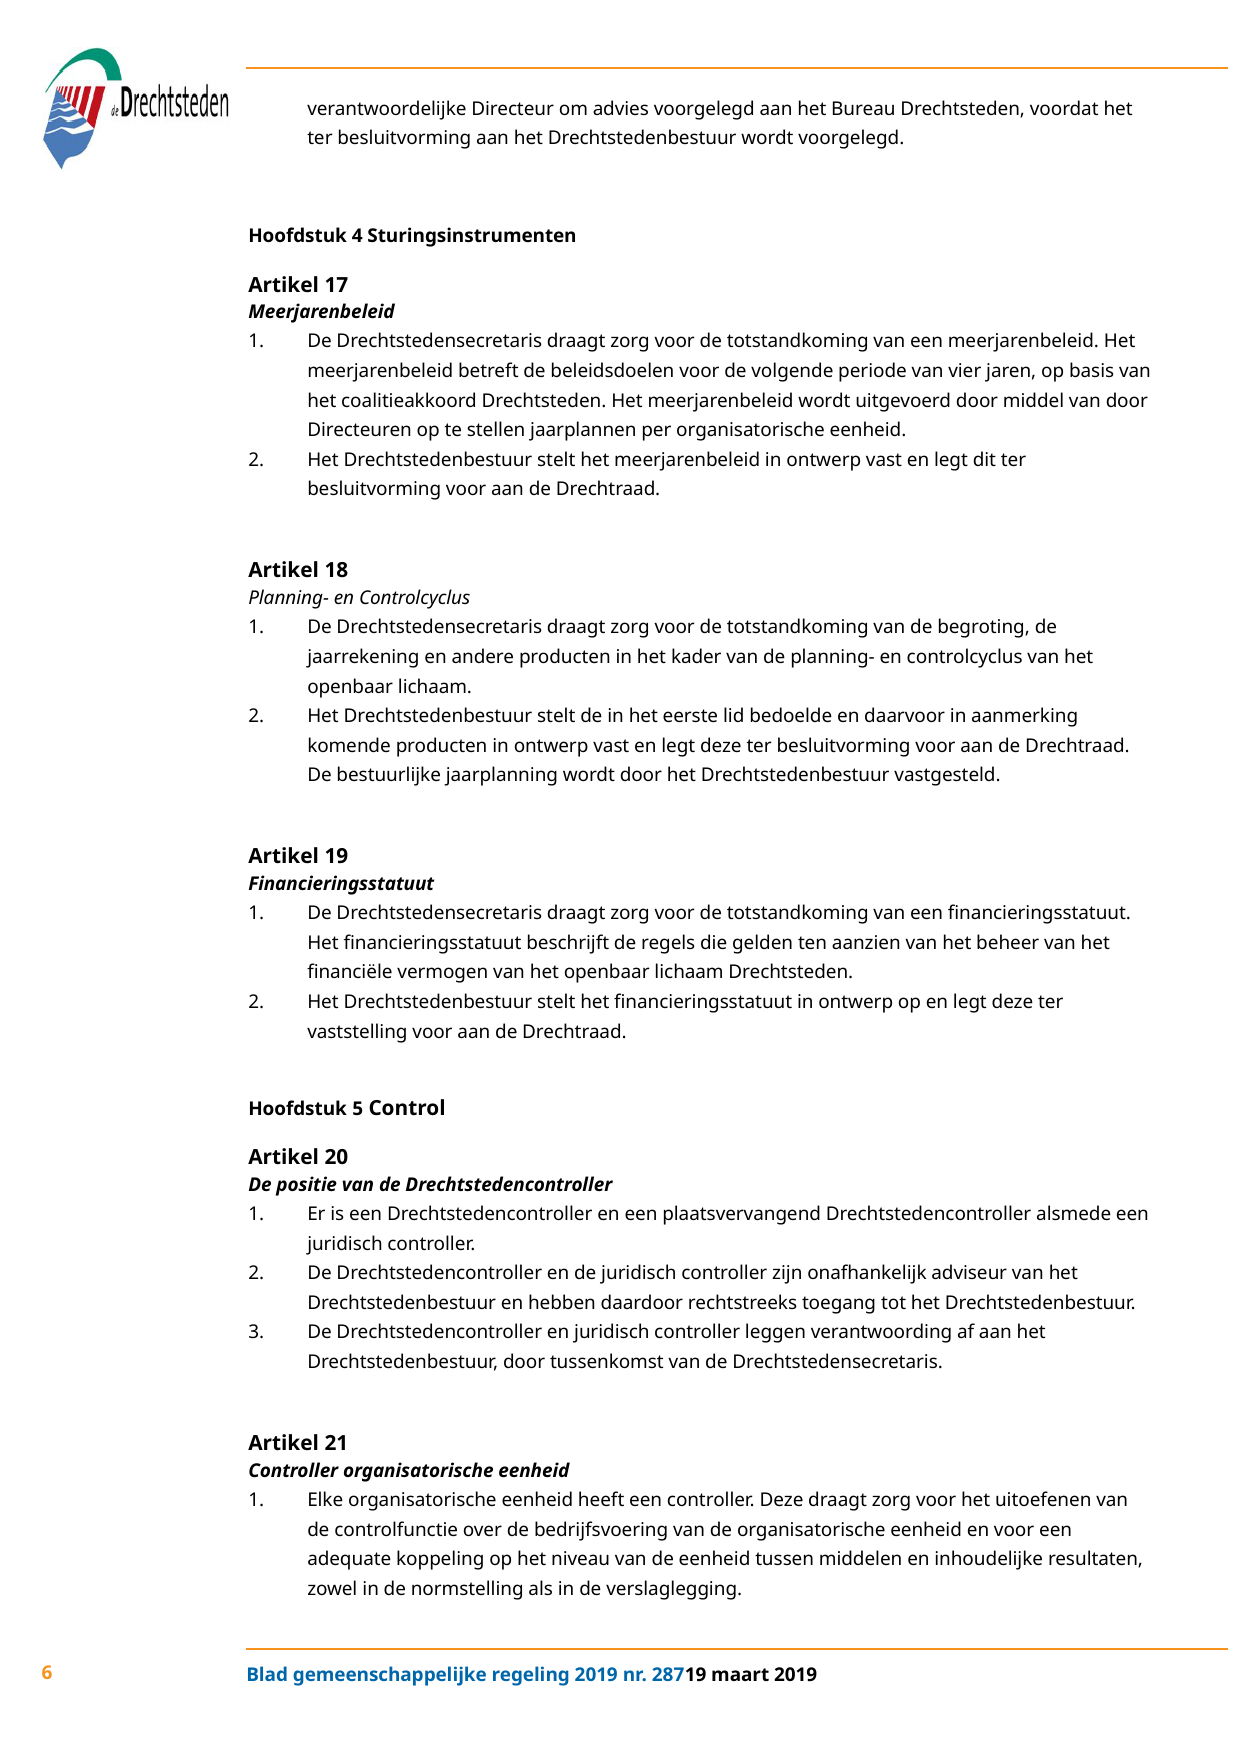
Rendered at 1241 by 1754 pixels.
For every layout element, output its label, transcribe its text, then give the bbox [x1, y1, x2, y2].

text Artikel 19 [248, 842, 1152, 870]
list Er is een Drechtstedencontroller en een plaatsvervangend Drechtstedencontroller alsmede een juridisch controller. [248, 1200, 1152, 1256]
text Planning- en Controlcyclus [248, 584, 1152, 610]
picture [41, 47, 231, 172]
list De Drechtstedencontroller en de juridisch controller zijn onafhankelijk adviseur van het Drechtstedenbestuur en hebben daardoor rechtstreeks toegang tot het Drechtstedenbestuur. [248, 1259, 1152, 1315]
list verantwoordelijke Directeur om advies voorgelegd aan het Bureau Drechtsteden, voordat het ter besluitvorming aan het Drechtstedenbestuur wordt voorgelegd. [248, 95, 1152, 150]
text Artikel 21 [248, 1428, 1152, 1457]
text Financieringsstatuut [248, 870, 1152, 896]
list De Drechtstedencontroller en juridisch controller leggen verantwoording af aan het Drechtstedenbestuur, door tussenkomst van de Drechtstedensecretaris. [248, 1319, 1152, 1374]
list Het Drechtstedenbestuur stelt het financieringsstatuut in ontwerp op en legt deze ter vaststelling voor aan de Drechtraad. [248, 988, 1152, 1044]
list Het Drechtstedenbestuur stelt de in het eerste lid bedoelde en daarvoor in aanmerking komende producten in ontwerp vast en legt deze ter besluitvorming voor aan de Drechtraad. De bestuurlijke jaarplanning wordt door het Drechtstedenbestuur vastgesteld. [248, 702, 1152, 787]
list De Drechtstedensecretaris draagt zorg voor de totstandkoming van een financieringsstatuut. Het financieringsstatuut beschrijft de regels die gelden ten aanzien van het beheer van het financiële vermogen van het openbaar lichaam Drechtsteden. [248, 899, 1152, 984]
list De Drechtstedensecretaris draagt zorg voor de totstandkoming van de begroting, de jaarrekening en andere producten in het kader van de planning- en controlcyclus van het openbaar lichaam. [248, 614, 1152, 698]
text Meerjarenbeleid [248, 298, 1152, 324]
list Het Drechtstedenbestuur stelt het meerjarenbeleid in ontwerp vast en legt dit ter besluitvorming voor aan de Drechtraad. [248, 446, 1152, 501]
text Hoofdstuk 4 Sturingsinstrumenten [248, 220, 1152, 249]
list De Drechtstedensecretaris draagt zorg voor de totstandkoming van een meerjarenbeleid. Het meerjarenbeleid betreft de beleidsdoelen voor de volgende periode van vier jaren, op basis van het coalitieakkoord Drechtsteden. Het meerjarenbeleid wordt uitgevoerd door middel van door Directeuren op te stellen jaarplannen per organisatorische eenheid. [248, 328, 1152, 442]
text Hoofdstuk 5 Control [248, 1093, 1152, 1122]
text Artikel 20 [248, 1142, 1152, 1171]
text Artikel 17 [248, 270, 1152, 298]
list Elke organisatorische eenheid heeft een controller. Deze draagt zorg voor het uitoefenen van de controlfunctie over de bedrijfsvoering van de organisatorische eenheid en voor een adequate koppeling op het niveau van de eenheid tussen middelen en inhoudelijke resultaten, zowel in de normstelling als in de verslaglegging. [248, 1486, 1152, 1601]
text Artikel 18 [248, 556, 1152, 584]
text De positie van de Drechtstedencontroller [248, 1171, 1152, 1197]
text Controller organisatorische eenheid [248, 1457, 1152, 1482]
